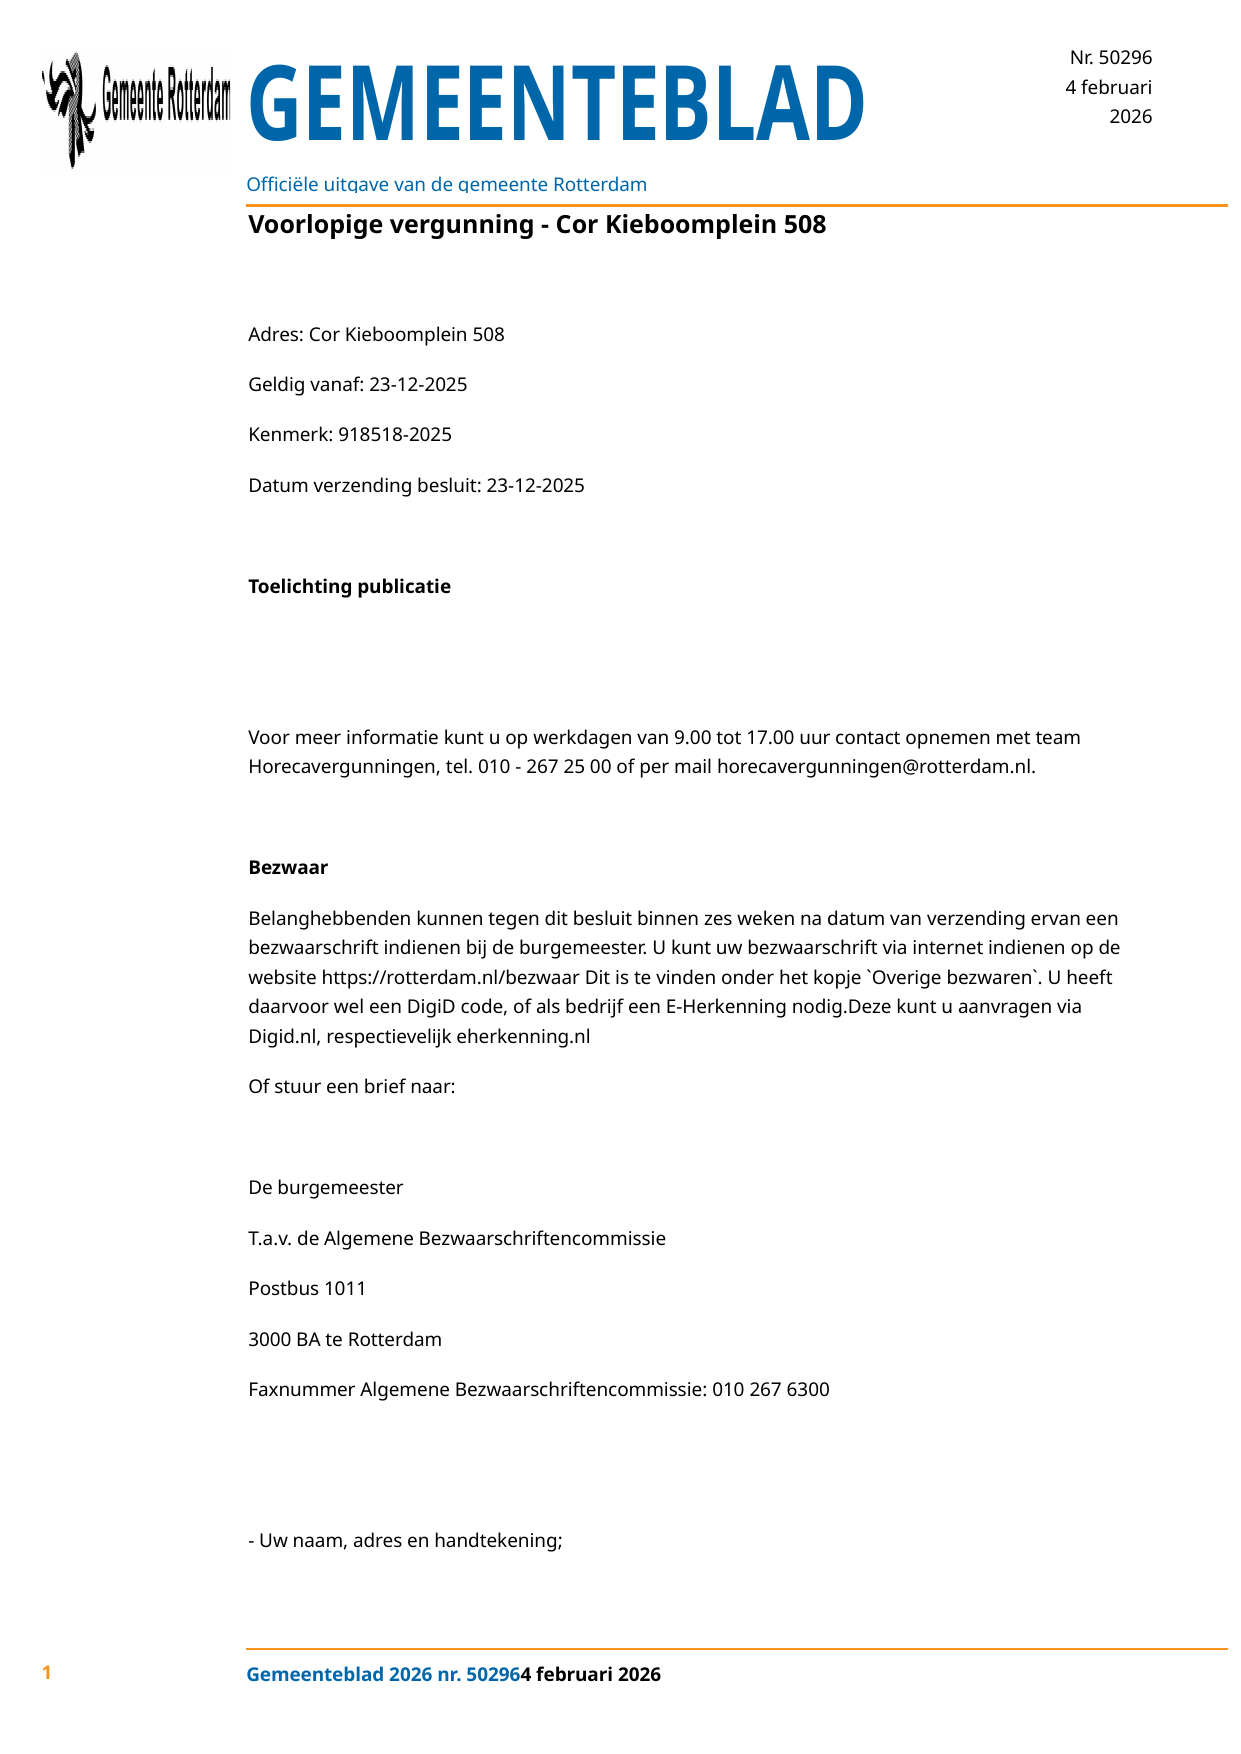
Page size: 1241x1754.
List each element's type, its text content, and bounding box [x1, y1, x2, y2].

text De burgemeester [248, 1174, 1152, 1200]
picture [41, 47, 231, 172]
text Adres: Cor Kieboomplein 508 [248, 321, 1152, 346]
text Bezwaar [248, 854, 1152, 880]
text Belanghebbenden kunnen tegen dit besluit binnen zes weken na datum van verzending ervan een bezwaarschrift indienen bij de burgemeester. U kunt uw bezwaarschrift via internet indienen op de website https://rotterdam.nl/bezwaar Dit is te vinden onder het kopje `Overige bezwaren`. U heeft daarvoor wel een DigiD code, of als bedrijf een E-Herkenning nodig.Deze kunt u aanvragen via Digid.nl, respectievelijk eherkenning.nl [248, 905, 1152, 1049]
text Faxnummer Algemene Bezwaarschriftencommissie: 010 267 6300 [248, 1376, 1152, 1402]
text Geldig vanaf: 23-12-2025 [248, 371, 1152, 397]
text Postbus 1011 [248, 1275, 1152, 1301]
text Datum verzending besluit: 23-12-2025 [248, 472, 1152, 498]
text Voorlopige vergunning - Cor Kieboomplein 508 [248, 207, 1152, 241]
text Kenmerk: 918518-2025 [248, 422, 1152, 447]
text - Uw naam, adres en handtekening; [248, 1527, 1152, 1553]
text Voor meer informatie kunt u op werkdagen van 9.00 tot 17.00 uur contact opnemen met team Horecavergunningen, tel. 010 - 267 25 00 of per mail horecavergunningen@rotterdam.nl. [248, 724, 1152, 779]
text Toelichting publicatie [248, 573, 1152, 598]
text T.a.v. de Algemene Bezwaarschriftencommissie [248, 1225, 1152, 1251]
text 3000 BA te Rotterdam [248, 1326, 1152, 1351]
text Of stuur een brief naar: [248, 1074, 1152, 1099]
